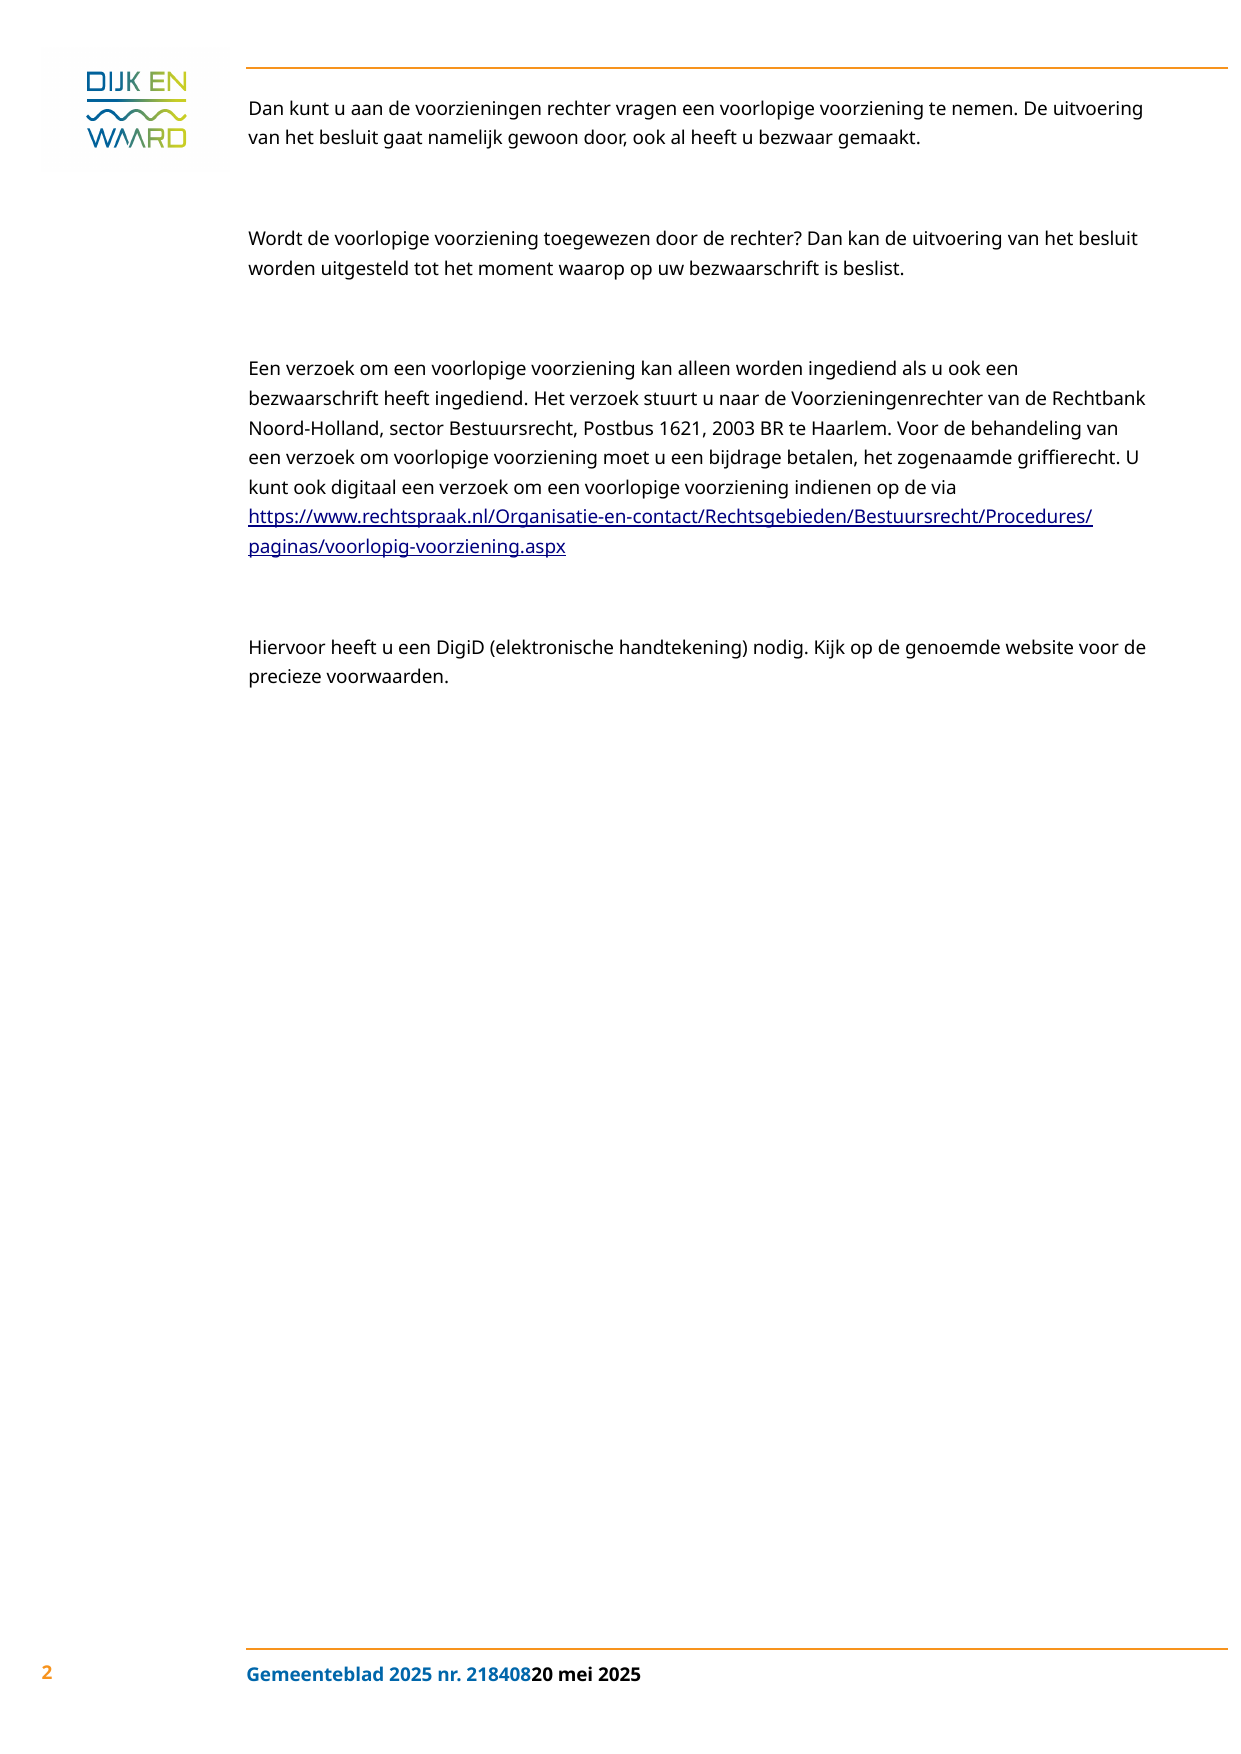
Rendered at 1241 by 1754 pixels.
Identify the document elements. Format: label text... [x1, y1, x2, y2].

picture [41, 47, 231, 172]
text Hiervoor heeft u een DigiD (elektronische handtekening) nodig. Kijk op de genoemde website voor de precieze voorwaarden. [248, 634, 1152, 689]
text Wordt de voorlopige voorziening toegewezen door de rechter? Dan kan de uitvoering van het besluit worden uitgesteld tot het moment waarop op uw bezwaarschrift is beslist. [248, 225, 1152, 281]
text Een verzoek om een voorlopige voorziening kan alleen worden ingediend als u ook een bezwaarschrift heeft ingediend. Het verzoek stuurt u naar de Voorzieningenrechter van de Rechtbank Noord-Holland, sector Bestuursrecht, Postbus 1621, 2003 BR te Haarlem. Voor de behandeling van een verzoek om voorlopige voorziening moet u een bijdrage betalen, het zogenaamde griffierecht. U kunt ook digitaal een verzoek om een voorlopige voorziening indienen op de via https://www.rechtspraak.nl/Organisatie-en-contact/Rechtsgebieden/Bestuursrecht/Procedures/paginas/voorlopig-voorziening.aspx [248, 356, 1152, 559]
text Dan kunt u aan de voorzieningen rechter vragen een voorlopige voorziening te nemen. De uitvoering van het besluit gaat namelijk gewoon door, ook al heeft u bezwaar gemaakt. [248, 95, 1152, 150]
